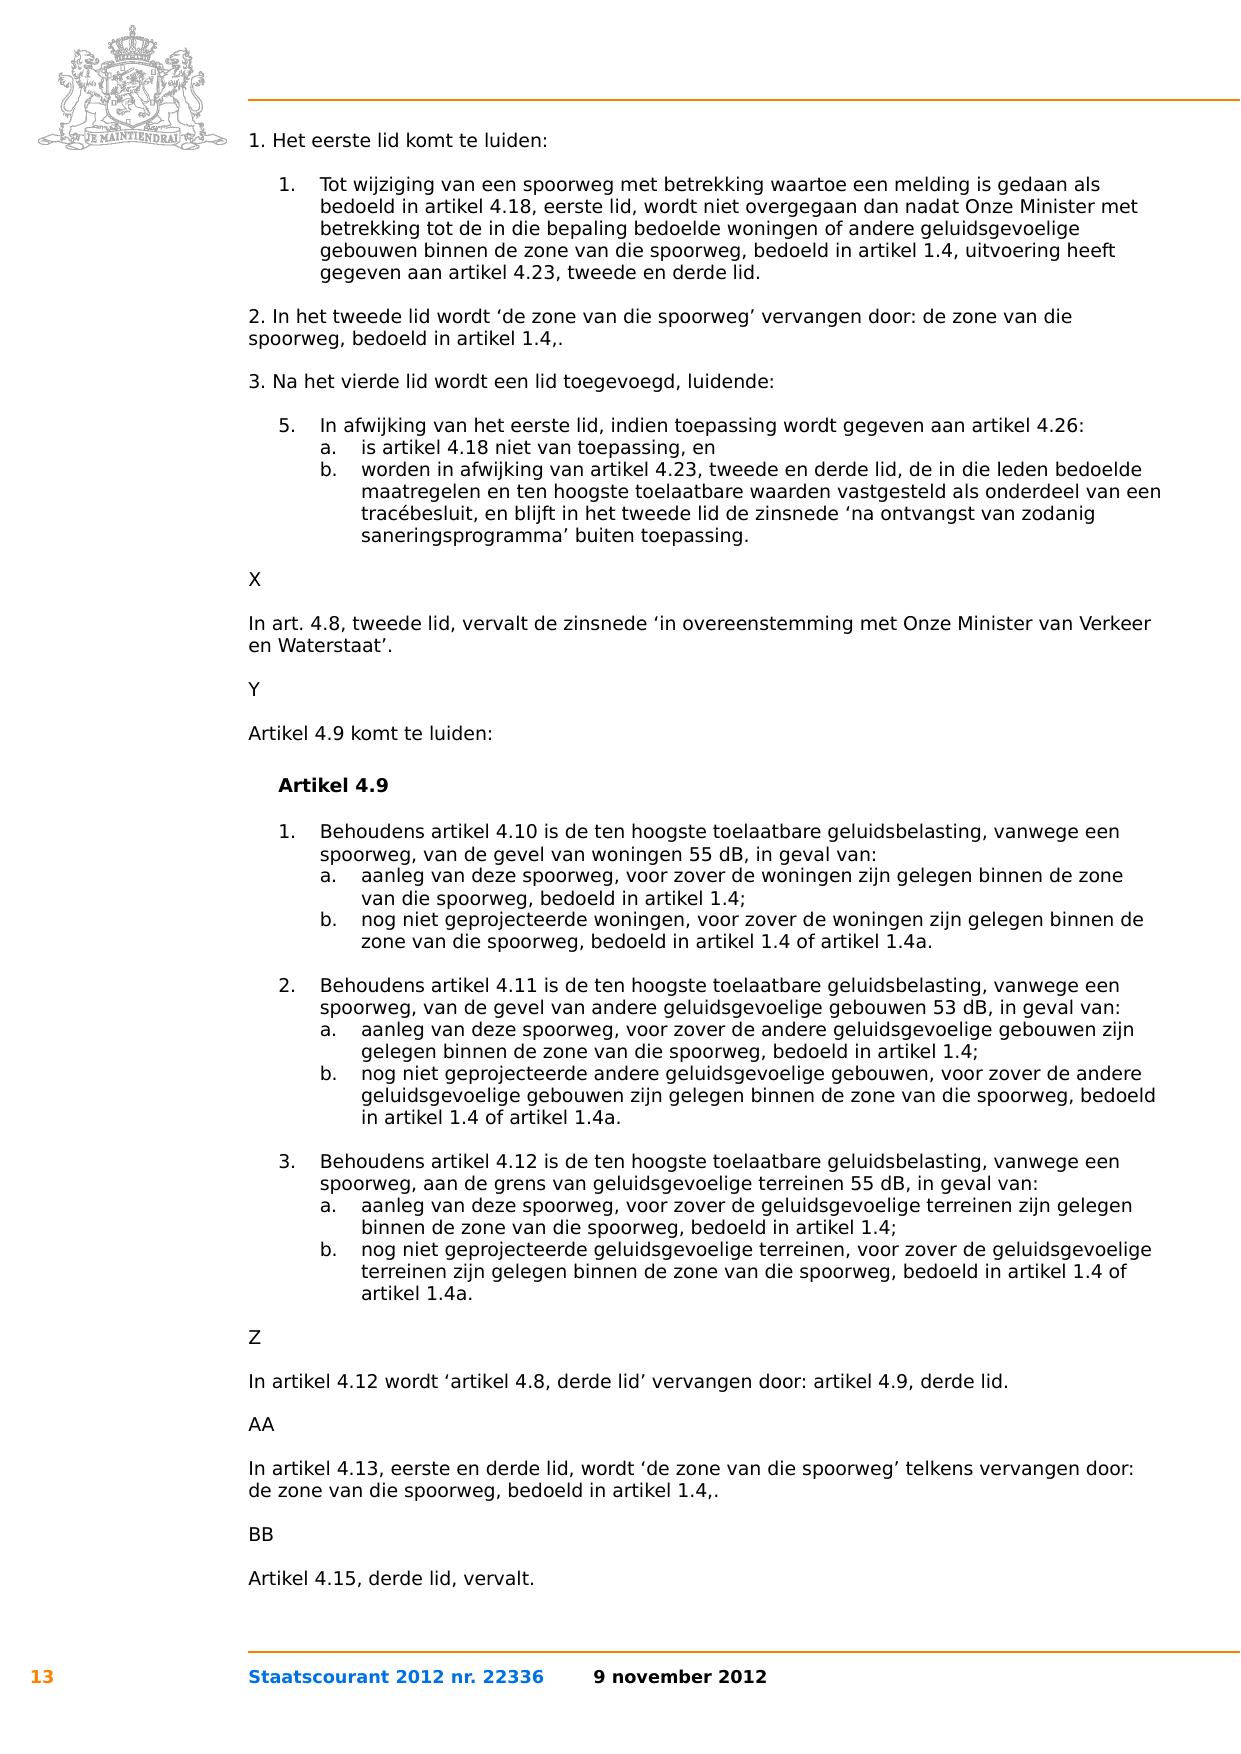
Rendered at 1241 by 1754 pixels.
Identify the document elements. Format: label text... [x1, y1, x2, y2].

text 3. Na het vierde lid wordt een lid toegevoegd, luidende: [248, 371, 1163, 393]
text 1. Tot wijziging van een spoorweg met betrekking waartoe een melding is gedaan als bedoeld in artikel 4.18, eerste lid, wordt niet overgegaan dan nadat Onze Minister met betrekking tot de in die bepaling bedoelde woningen of andere geluidsgevoelige gebouwen binnen de zone van die spoorweg, bedoeld in artikel 1.4, uitvoering heeft gegeven aan artikel 4.23, tweede en derde lid. [278, 174, 1163, 284]
text 3. Behoudens artikel 4.12 is de ten hoogste toelaatbare geluidsbelasting, vanwege een spoorweg, aan de grens van geluidsgevoelige terreinen 55 dB, in geval van: [278, 1151, 1163, 1195]
text X [248, 569, 1163, 591]
text Artikel 4.15, derde lid, vervalt. [248, 1568, 1163, 1590]
text Y [248, 679, 1163, 701]
text BB [248, 1524, 1163, 1546]
text 1. Het eerste lid komt te luiden: [248, 130, 1163, 152]
text b. nog niet geprojecteerde geluidsgevoelige terreinen, voor zover de geluidsgevoelige terreinen zijn gelegen binnen de zone van die spoorweg, bedoeld in artikel 1.4 of artikel 1.4a. [319, 1239, 1163, 1305]
picture [38, 25, 227, 150]
text In artikel 4.12 wordt ‘artikel 4.8, derde lid’ vervangen door: artikel 4.9, derde lid. [248, 1371, 1163, 1392]
text AA [248, 1414, 1163, 1436]
text Artikel 4.9 komt te luiden: [248, 722, 1163, 744]
text 2. In het tweede lid wordt ‘de zone van die spoorweg’ vervangen door: de zone van die spoorweg, bedoeld in artikel 1.4,. [248, 306, 1163, 349]
text 2. Behoudens artikel 4.11 is de ten hoogste toelaatbare geluidsbelasting, vanwege een spoorweg, van de gevel van andere geluidsgevoelige gebouwen 53 dB, in geval van: [278, 975, 1163, 1019]
text b. nog niet geprojecteerde andere geluidsgevoelige gebouwen, voor zover de andere geluidsgevoelige gebouwen zijn gelegen binnen de zone van die spoorweg, bedoeld in artikel 1.4 of artikel 1.4a. [319, 1063, 1163, 1129]
text a. aanleg van deze spoorweg, voor zover de geluidsgevoelige terreinen zijn gelegen binnen de zone van die spoorweg, bedoeld in artikel 1.4; [319, 1195, 1163, 1239]
text a. is artikel 4.18 niet van toepassing, en [319, 437, 1163, 459]
text In artikel 4.13, eerste en derde lid, wordt ‘de zone van die spoorweg’ telkens vervangen door: de zone van die spoorweg, bedoeld in artikel 1.4,. [248, 1458, 1163, 1502]
text b. worden in afwijking van artikel 4.23, tweede en derde lid, de in die leden bedoelde maatregelen en ten hoogste toelaatbare waarden vastgesteld als onderdeel van een tracébesluit, en blijft in het tweede lid de zinsnede ‘na ontvangst van zodanig saneringsprogramma’ buiten toepassing. [319, 459, 1163, 547]
text 5. In afwijking van het eerste lid, indien toepassing wordt gegeven aan artikel 4.26: [278, 415, 1163, 437]
text In art. 4.8, tweede lid, vervalt de zinsnede ‘in overeenstemming met Onze Minister van Verkeer en Waterstaat’. [248, 613, 1163, 657]
text 1. Behoudens artikel 4.10 is de ten hoogste toelaatbare geluidsbelasting, vanwege een spoorweg, van de gevel van woningen 55 dB, in geval van: [278, 821, 1163, 865]
text a. aanleg van deze spoorweg, voor zover de woningen zijn gelegen binnen de zone van die spoorweg, bedoeld in artikel 1.4; [319, 865, 1163, 909]
text b. nog niet geprojecteerde woningen, voor zover de woningen zijn gelegen binnen de zone van die spoorweg, bedoeld in artikel 1.4 of artikel 1.4a. [319, 909, 1163, 953]
text a. aanleg van deze spoorweg, voor zover de andere geluidsgevoelige gebouwen zijn gelegen binnen de zone van die spoorweg, bedoeld in artikel 1.4; [319, 1019, 1163, 1063]
subtitle Artikel 4.9 [278, 774, 1163, 796]
text Z [248, 1327, 1163, 1349]
